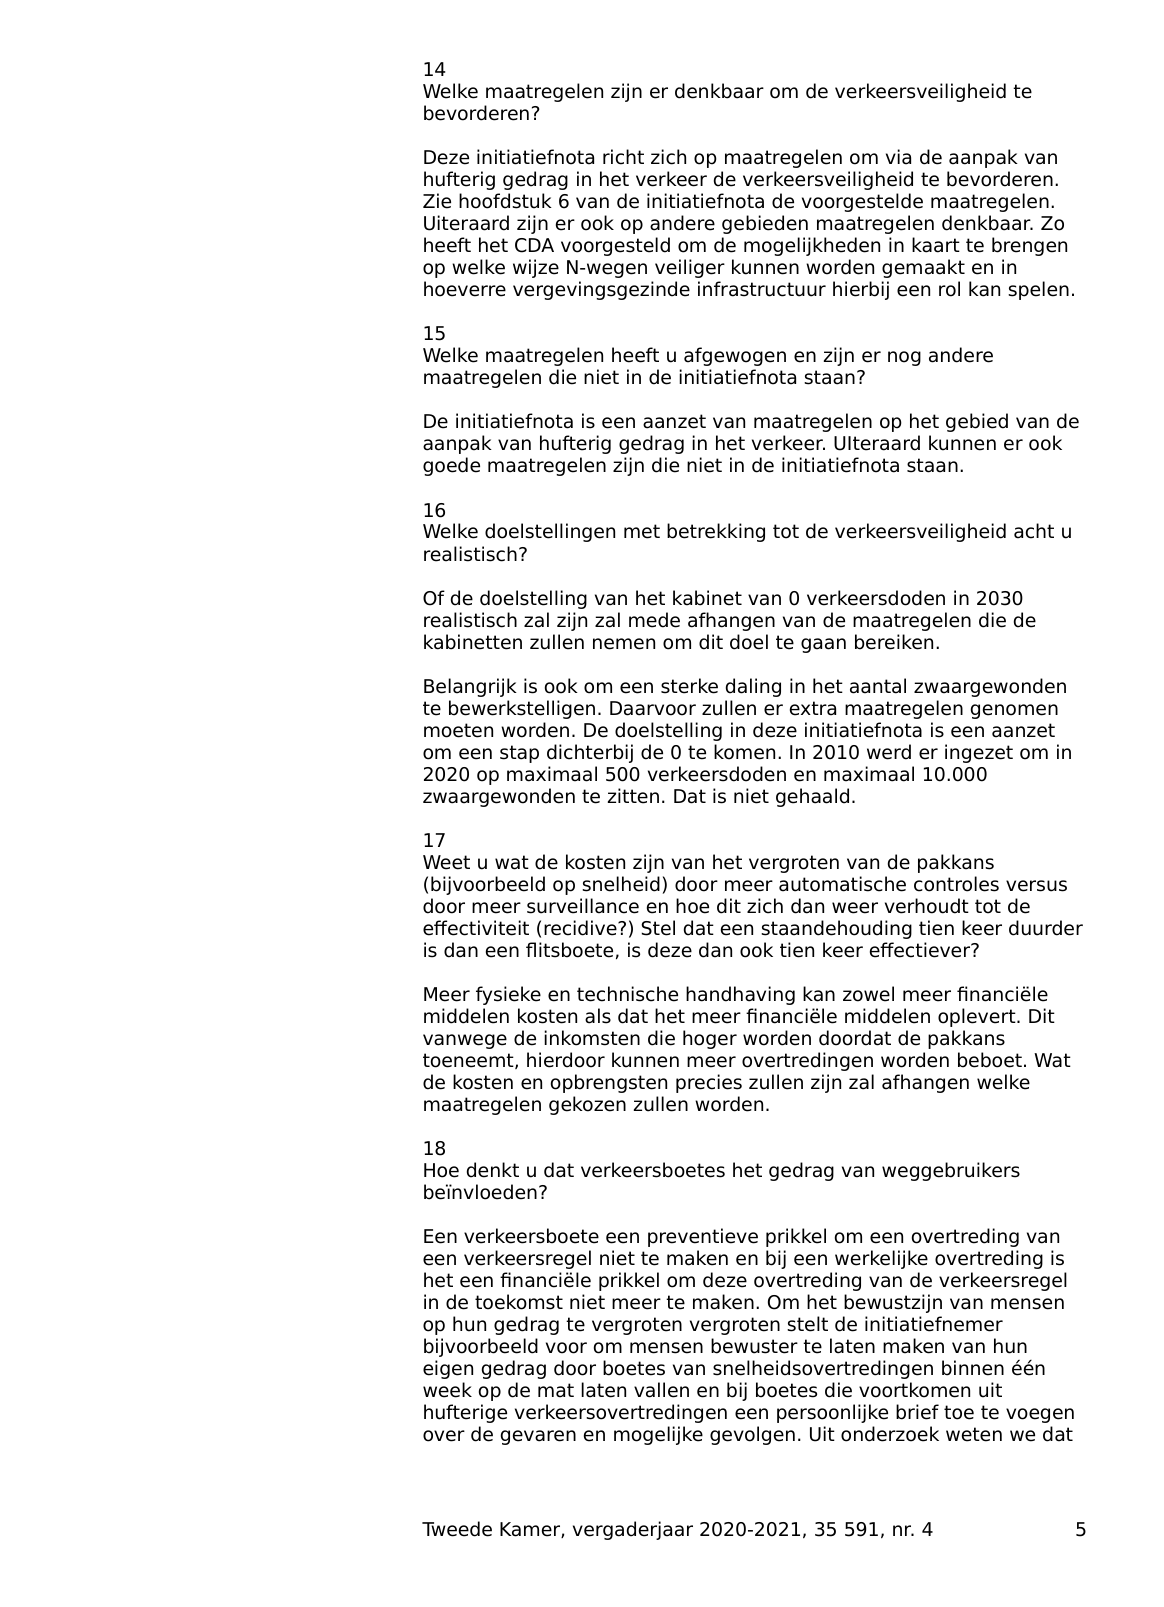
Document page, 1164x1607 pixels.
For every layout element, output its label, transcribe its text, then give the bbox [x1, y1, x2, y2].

text Meer fysieke en technische handhaving kan zowel meer financiële middelen kosten als dat het meer financiële middelen oplevert. Dit vanwege de inkomsten die hoger worden doordat de pakkans toeneemt, hierdoor kunnen meer overtredingen worden beboet. Wat de kosten en opbrengsten precies zullen zijn zal afhangen welke maatregelen gekozen zullen worden. [422, 984, 1087, 1116]
text Welke maatregelen zijn er denkbaar om de verkeersveiligheid te bevorderen? [422, 81, 1087, 125]
text 18 [422, 1138, 1087, 1160]
text De initiatiefnota is een aanzet van maatregelen op het gebied van de aanpak van hufterig gedrag in het verkeer. UIteraard kunnen er ook goede maatregelen zijn die niet in de initiatiefnota staan. [422, 411, 1087, 477]
text Welke maatregelen heeft u afgewogen en zijn er nog andere maatregelen die niet in de initiatiefnota staan? [422, 345, 1087, 389]
text Een verkeersboete een preventieve prikkel om een overtreding van een verkeersregel niet te maken en bij een werkelijke overtreding is het een financiële prikkel om deze overtreding van de verkeersregel in de toekomst niet meer te maken. Om het bewustzijn van mensen op hun gedrag te vergroten vergroten stelt de initiatiefnemer bijvoorbeeld voor om mensen bewuster te laten maken van hun eigen gedrag door boetes van snelheidsovertredingen binnen één week op de mat laten vallen en bij boetes die voortkomen uit hufterige verkeersovertredingen een persoonlijke brief toe te voegen over de gevaren en mogelijke gevolgen. Uit onderzoek weten we dat [422, 1226, 1087, 1446]
text 16 [422, 499, 1087, 521]
text 14 [422, 59, 1087, 81]
text Deze initiatiefnota richt zich op maatregelen om via de aanpak van hufterig gedrag in het verkeer de verkeersveiligheid te bevorderen. Zie hoofdstuk 6 van de initiatiefnota de voorgestelde maatregelen. Uiteraard zijn er ook op andere gebieden maatregelen denkbaar. Zo heeft het CDA voorgesteld om de mogelijkheden in kaart te brengen op welke wijze N-wegen veiliger kunnen worden gemaakt en in hoeverre vergevingsgezinde infrastructuur hierbij een rol kan spelen. [422, 147, 1087, 301]
text 17 [422, 830, 1087, 852]
text Belangrijk is ook om een sterke daling in het aantal zwaargewonden te bewerkstelligen. Daarvoor zullen er extra maatregelen genomen moeten worden. De doelstelling in deze initiatiefnota is een aanzet om een stap dichterbij de 0 te komen. In 2010 werd er ingezet om in 2020 op maximaal 500 verkeersdoden en maximaal 10.000 zwaargewonden te zitten. Dat is niet gehaald. [422, 676, 1087, 808]
text Weet u wat de kosten zijn van het vergroten van de pakkans (bijvoorbeeld op snelheid) door meer automatische controles versus door meer surveillance en hoe dit zich dan weer verhoudt tot de effectiviteit (recidive?) Stel dat een staandehouding tien keer duurder is dan een flitsboete, is deze dan ook tien keer effectiever? [422, 852, 1087, 962]
text Of de doelstelling van het kabinet van 0 verkeersdoden in 2030 realistisch zal zijn zal mede afhangen van de maatregelen die de kabinetten zullen nemen om dit doel te gaan bereiken. [422, 588, 1087, 653]
text 15 [422, 323, 1087, 345]
text Hoe denkt u dat verkeersboetes het gedrag van weggebruikers beïnvloeden? [422, 1160, 1087, 1204]
text Welke doelstellingen met betrekking tot de verkeersveiligheid acht u realistisch? [422, 521, 1087, 565]
